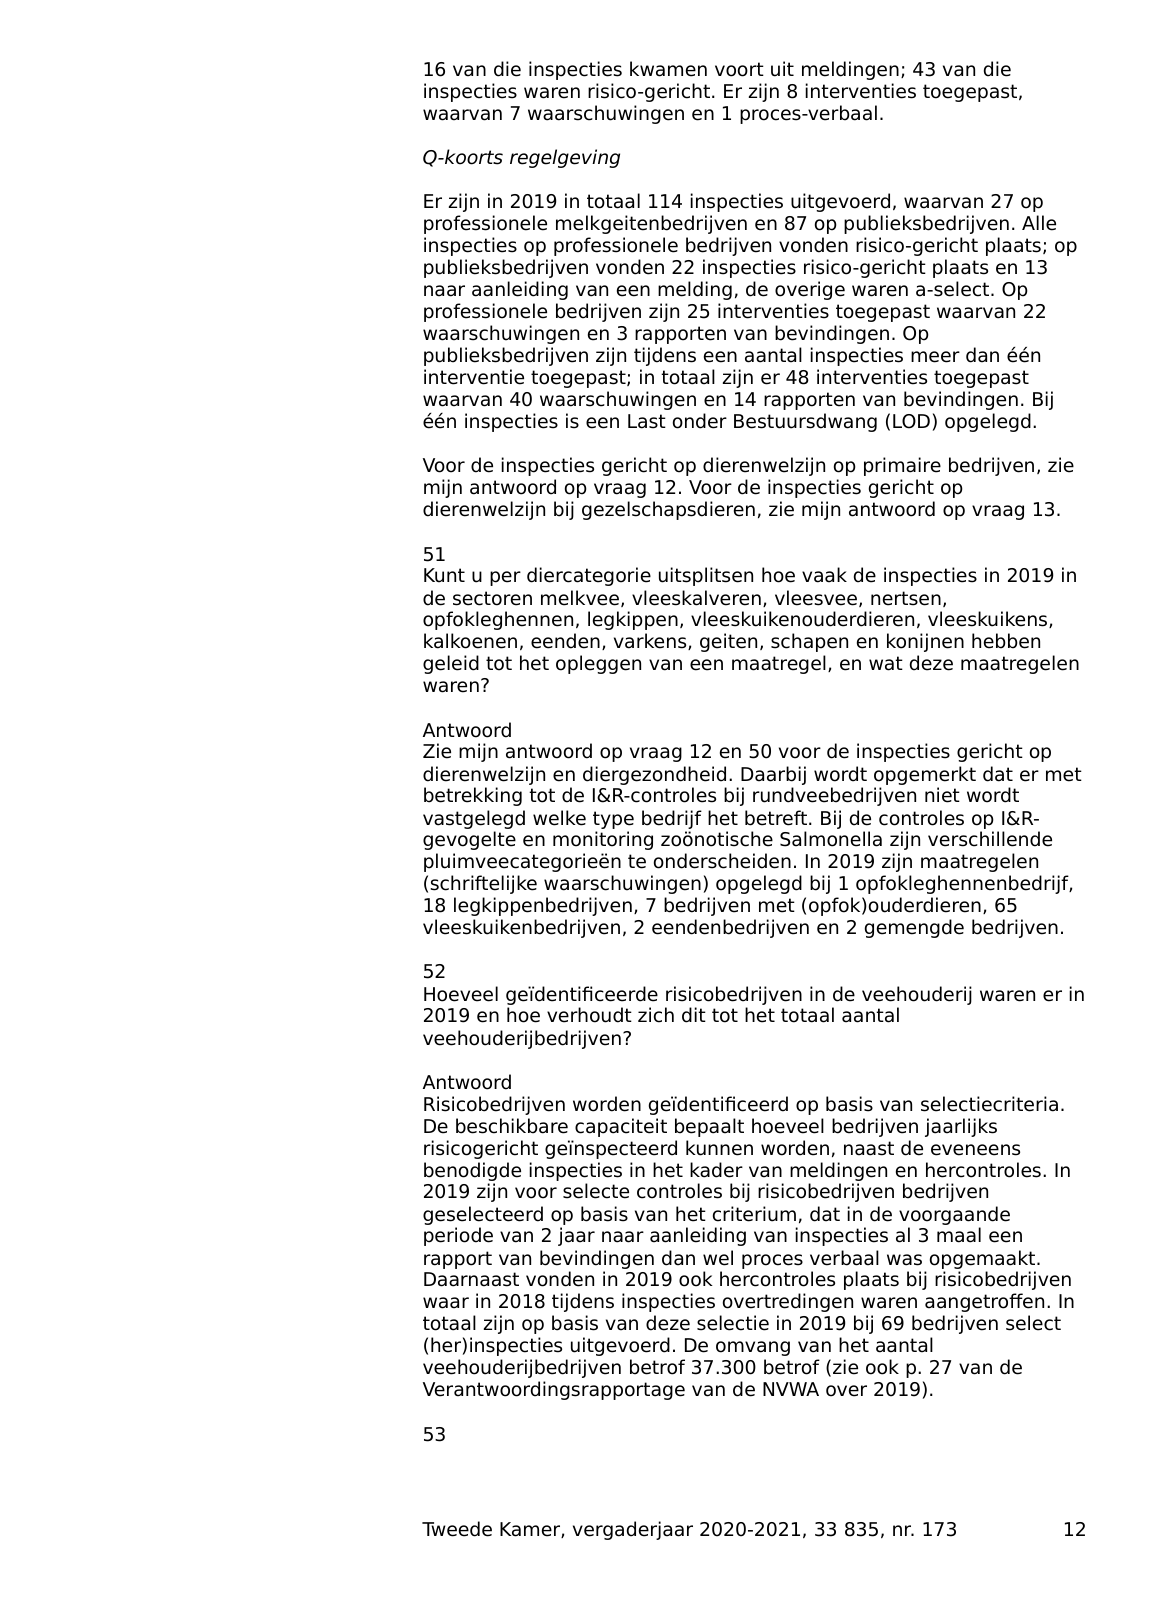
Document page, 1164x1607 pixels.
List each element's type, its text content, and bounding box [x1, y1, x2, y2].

text 51 [422, 543, 1087, 565]
text Zie mijn antwoord op vraag 12 en 50 voor de inspecties gericht op dierenwelzijn en diergezondheid. Daarbij wordt opgemerkt dat er met betrekking tot de I&R-controles bij rundveebedrijven niet wordt vastgelegd welke type bedrijf het betreft. Bij de controles op I&R-gevogelte en monitoring zoönotische Salmonella zijn verschillende pluimveecategorieën te onderscheiden. In 2019 zijn maatregelen (schriftelijke waarschuwingen) opgelegd bij 1 opfokleghennenbedrijf, 18 legkippenbedrijven, 7 bedrijven met (opfok)ouderdieren, 65 vleeskuikenbedrijven, 2 eendenbedrijven en 2 gemengde bedrijven. [422, 741, 1087, 939]
text Er zijn in 2019 in totaal 114 inspecties uitgevoerd, waarvan 27 op professionele melkgeitenbedrijven en 87 op publieksbedrijven. Alle inspecties op professionele bedrijven vonden risico-gericht plaats; op publieksbedrijven vonden 22 inspecties risico-gericht plaats en 13 naar aanleiding van een melding, de overige waren a-select. Op professionele bedrijven zijn 25 interventies toegepast waarvan 22 waarschuwingen en 3 rapporten van bevindingen. Op publieksbedrijven zijn tijdens een aantal inspecties meer dan één interventie toegepast; in totaal zijn er 48 interventies toegepast waarvan 40 waarschuwingen en 14 rapporten van bevindingen. Bij één inspecties is een Last onder Bestuursdwang (LOD) opgelegd. [422, 191, 1087, 433]
text Hoeveel geïdentificeerde risicobedrijven in de veehouderij waren er in 2019 en hoe verhoudt zich dit tot het totaal aantal veehouderijbedrijven? [422, 983, 1087, 1049]
text Risicobedrijven worden geïdentificeerd op basis van selectiecriteria. De beschikbare capaciteit bepaalt hoeveel bedrijven jaarlijks risicogericht geïnspecteerd kunnen worden, naast de eveneens benodigde inspecties in het kader van meldingen en hercontroles. In 2019 zijn voor selecte controles bij risicobedrijven bedrijven geselecteerd op basis van het criterium, dat in de voorgaande periode van 2 jaar naar aanleiding van inspecties al 3 maal een rapport van bevindingen dan wel proces verbaal was opgemaakt. Daarnaast vonden in 2019 ook hercontroles plaats bij risicobedrijven waar in 2018 tijdens inspecties overtredingen waren aangetroffen. In totaal zijn op basis van deze selectie in 2019 bij 69 bedrijven select (her)inspecties uitgevoerd. De omvang van het aantal veehouderijbedrijven betrof 37.300 betrof (zie ook p. 27 van de Verantwoordingsrapportage van de NVWA over 2019). [422, 1093, 1087, 1401]
text 53 [422, 1423, 1087, 1445]
text Voor de inspecties gericht op dierenwelzijn op primaire bedrijven, zie mijn antwoord op vraag 12. Voor de inspecties gericht op dierenwelzijn bij gezelschapsdieren, zie mijn antwoord op vraag 13. [422, 455, 1087, 521]
subtitle Q-koorts regelgeving [422, 147, 1087, 169]
text Kunt u per diercategorie uitsplitsen hoe vaak de inspecties in 2019 in de sectoren melkvee, vleeskalveren, vleesvee, nertsen, opfokleghennen, legkippen, vleeskuikenouderdieren, vleeskuikens, kalkoenen, eenden, varkens, geiten, schapen en konijnen hebben geleid tot het opleggen van een maatregel, en wat deze maatregelen waren? [422, 565, 1087, 697]
text Antwoord [422, 1072, 1087, 1093]
text 52 [422, 961, 1087, 983]
text 16 van die inspecties kwamen voort uit meldingen; 43 van die inspecties waren risico-gericht. Er zijn 8 interventies toegepast, waarvan 7 waarschuwingen en 1 proces-verbaal. [422, 59, 1087, 125]
text Antwoord [422, 719, 1087, 741]
